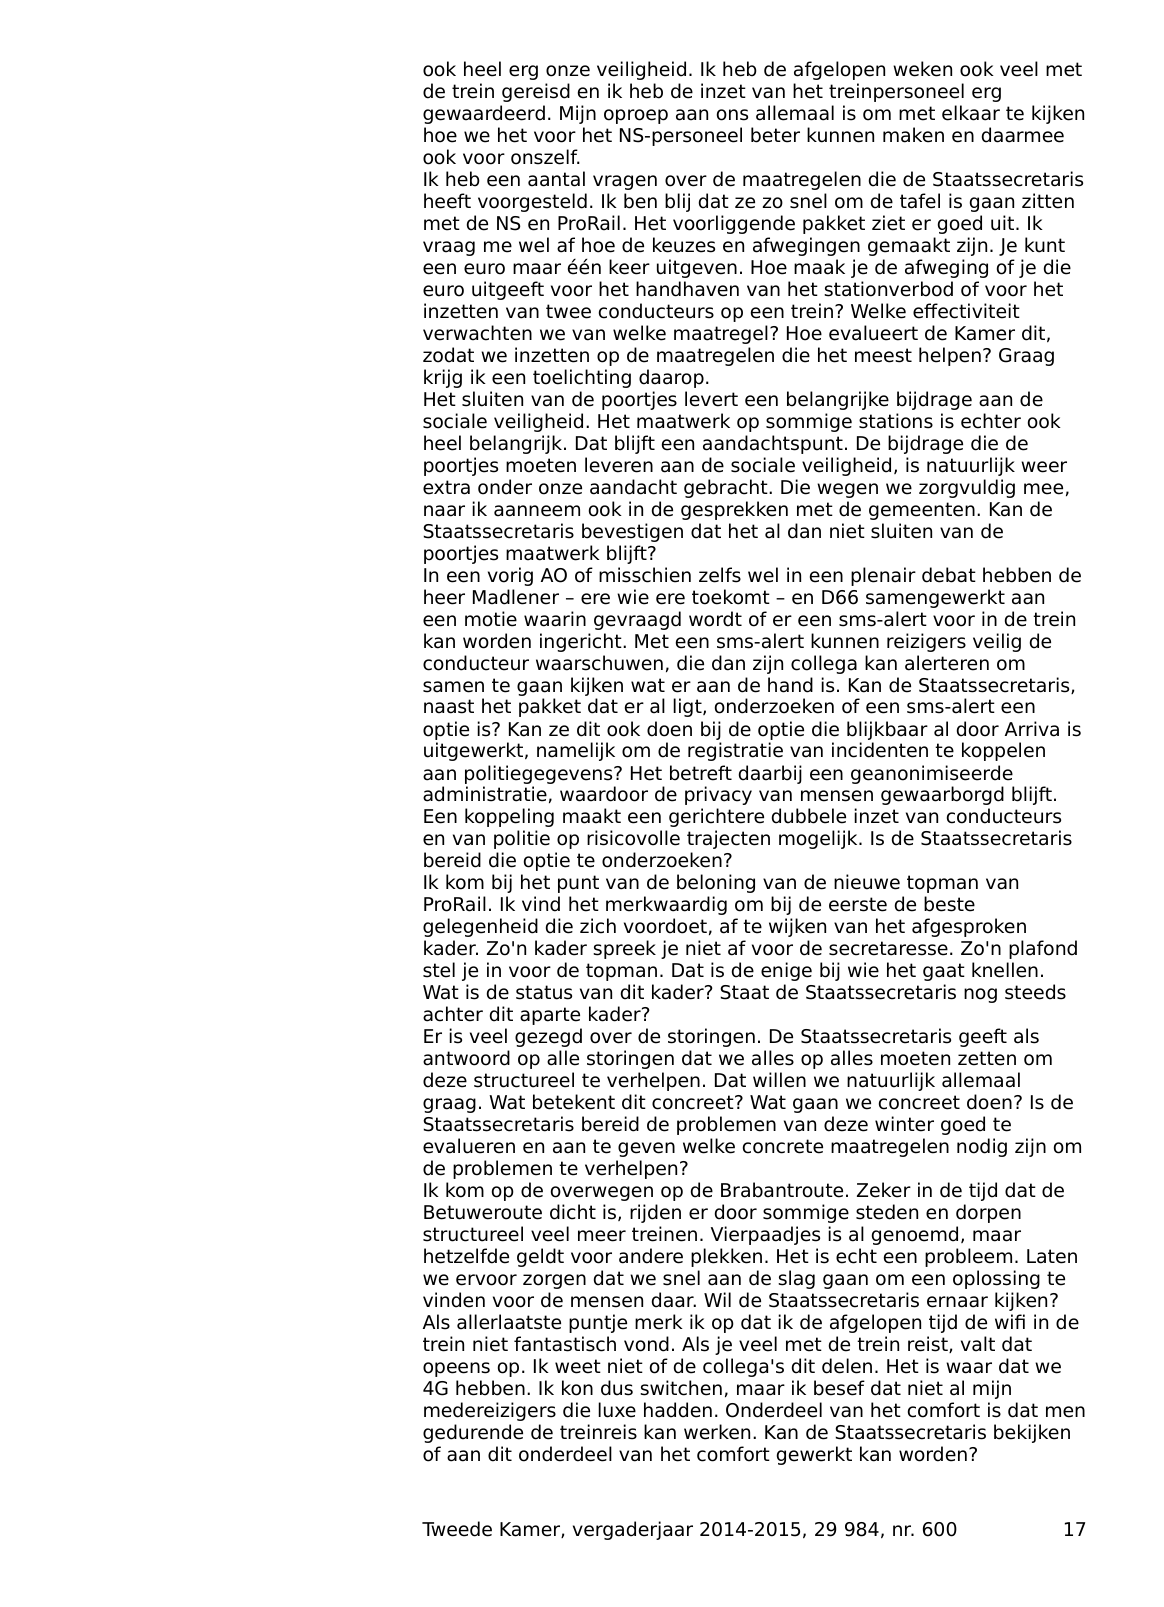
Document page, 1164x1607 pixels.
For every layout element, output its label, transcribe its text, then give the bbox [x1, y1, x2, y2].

text Ik kom op de overwegen op de Brabantroute. Zeker in de tijd dat de Betuweroute dicht is, rijden er door sommige steden en dorpen structureel veel meer treinen. Vierpaadjes is al genoemd, maar hetzelfde geldt voor andere plekken. Het is echt een probleem. Laten we ervoor zorgen dat we snel aan de slag gaan om een oplossing te vinden voor de mensen daar. Wil de Staatssecretaris ernaar kijken? [422, 1180, 1087, 1312]
text Ik heb een aantal vragen over de maatregelen die de Staatssecretaris heeft voorgesteld. Ik ben blij dat ze zo snel om de tafel is gaan zitten met de NS en ProRail. Het voorliggende pakket ziet er goed uit. Ik vraag me wel af hoe de keuzes en afwegingen gemaakt zijn. Je kunt een euro maar één keer uitgeven. Hoe maak je de afweging of je die euro uitgeeft voor het handhaven van het stationverbod of voor het inzetten van twee conducteurs op een trein? Welke effectiviteit verwachten we van welke maatregel? Hoe evalueert de Kamer dit, zodat we inzetten op de maatregelen die het meest helpen? Graag krijg ik een toelichting daarop. [422, 169, 1087, 389]
text Als allerlaatste puntje merk ik op dat ik de afgelopen tijd de wifi in de trein niet fantastisch vond. Als je veel met de trein reist, valt dat opeens op. Ik weet niet of de collega's dit delen. Het is waar dat we 4G hebben. Ik kon dus switchen, maar ik besef dat niet al mijn medereizigers die luxe hadden. Onderdeel van het comfort is dat men gedurende de treinreis kan werken. Kan de Staatssecretaris bekijken of aan dit onderdeel van het comfort gewerkt kan worden? [422, 1312, 1087, 1466]
text Het sluiten van de poortjes levert een belangrijke bijdrage aan de sociale veiligheid. Het maatwerk op sommige stations is echter ook heel belangrijk. Dat blijft een aandachtspunt. De bijdrage die de poortjes moeten leveren aan de sociale veiligheid, is natuurlijk weer extra onder onze aandacht gebracht. Die wegen we zorgvuldig mee, naar ik aanneem ook in de gesprekken met de gemeenten. Kan de Staatssecretaris bevestigen dat het al dan niet sluiten van de poortjes maatwerk blijft? [422, 389, 1087, 564]
text Er is veel gezegd over de storingen. De Staatssecretaris geeft als antwoord op alle storingen dat we alles op alles moeten zetten om deze structureel te verhelpen. Dat willen we natuurlijk allemaal graag. Wat betekent dit concreet? Wat gaan we concreet doen? Is de Staatssecretaris bereid de problemen van deze winter goed te evalueren en aan te geven welke concrete maatregelen nodig zijn om de problemen te verhelpen? [422, 1026, 1087, 1180]
text In een vorig AO of misschien zelfs wel in een plenair debat hebben de heer Madlener – ere wie ere toekomt – en D66 samengewerkt aan een motie waarin gevraagd wordt of er een sms-alert voor in de trein kan worden ingericht. Met een sms-alert kunnen reizigers veilig de conducteur waarschuwen, die dan zijn collega kan alerteren om samen te gaan kijken wat er aan de hand is. Kan de Staatssecretaris, naast het pakket dat er al ligt, onderzoeken of een sms-alert een optie is? Kan ze dit ook doen bij de optie die blijkbaar al door Arriva is uitgewerkt, namelijk om de registratie van incidenten te koppelen aan politiegegevens? Het betreft daarbij een geanonimiseerde administratie, waardoor de privacy van mensen gewaarborgd blijft. Een koppeling maakt een gerichtere dubbele inzet van conducteurs en van politie op risicovolle trajecten mogelijk. Is de Staatssecretaris bereid die optie te onderzoeken? [422, 564, 1087, 872]
text Ik kom bij het punt van de beloning van de nieuwe topman van ProRail. Ik vind het merkwaardig om bij de eerste de beste gelegenheid die zich voordoet, af te wijken van het afgesproken kader. Zo'n kader spreek je niet af voor de secretaresse. Zo'n plafond stel je in voor de topman. Dat is de enige bij wie het gaat knellen. Wat is de status van dit kader? Staat de Staatssecretaris nog steeds achter dit aparte kader? [422, 872, 1087, 1026]
text ook heel erg onze veiligheid. Ik heb de afgelopen weken ook veel met de trein gereisd en ik heb de inzet van het treinpersoneel erg gewaardeerd. Mijn oproep aan ons allemaal is om met elkaar te kijken hoe we het voor het NS-personeel beter kunnen maken en daarmee ook voor onszelf. [422, 59, 1087, 169]
